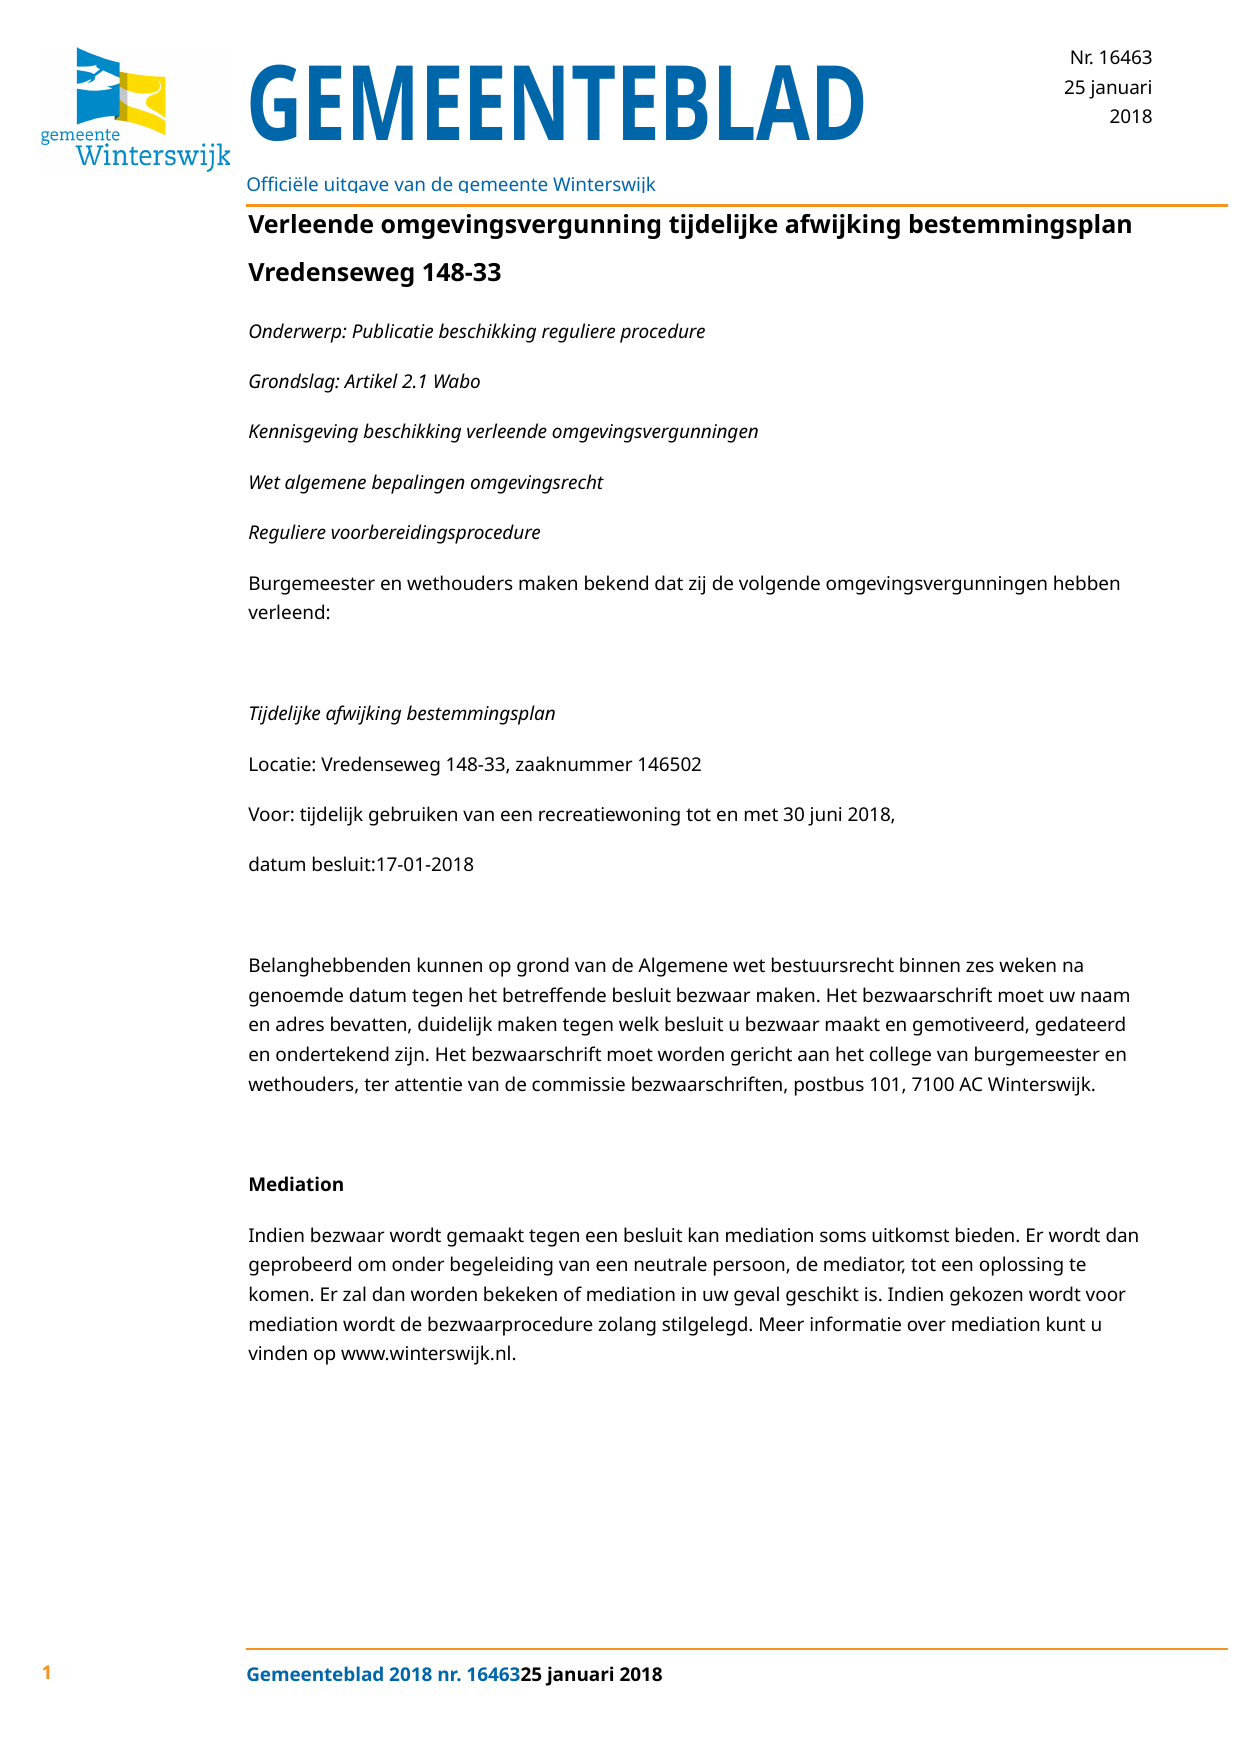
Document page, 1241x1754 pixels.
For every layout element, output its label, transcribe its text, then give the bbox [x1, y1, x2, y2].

text Belanghebbenden kunnen op grond van de Algemene wet bestuursrecht binnen zes weken na genoemde datum tegen het betreffende besluit bezwaar maken. Het bezwaarschrift moet uw naam en adres bevatten, duidelijk maken tegen welk besluit u bezwaar maakt en gemotiveerd, gedateerd en ondertekend zijn. Het bezwaarschrift moet worden gericht aan het college van burgemeester en wethouders, ter attentie van de commissie bezwaarschriften, postbus 101, 7100 AC Winterswijk. [248, 952, 1152, 1097]
text Mediation [248, 1172, 1152, 1197]
picture [41, 47, 231, 172]
text Burgemeester en wethouders maken bekend dat zij de volgende omgevingsvergunningen hebben verleend: [248, 570, 1152, 625]
text Reguliere voorbereidingsprocedure [248, 519, 1152, 545]
text Wet algemene bepalingen omgevingsrecht [248, 469, 1152, 495]
text Kennisgeving beschikking verleende omgevingsvergunningen [248, 419, 1152, 444]
text Grondslag: Artikel 2.1 Wabo [248, 368, 1152, 394]
text datum besluit:17-01-2018 [248, 852, 1152, 877]
text Indien bezwaar wordt gemaakt tegen een besluit kan mediation soms uitkomst bieden. Er wordt dan geprobeerd om onder begeleiding van een neutrale persoon, de mediator, tot een oplossing te komen. Er zal dan worden bekeken of mediation in uw geval geschikt is. Indien gekozen wordt voor mediation wordt de bezwaarprocedure zolang stilgelegd. Meer informatie over mediation kunt u vinden op www.winterswijk.nl. [248, 1222, 1152, 1366]
text Onderwerp: Publicatie beschikking reguliere procedure [248, 318, 1152, 344]
text Locatie: Vredenseweg 148-33, zaaknummer 146502 [248, 751, 1152, 777]
picture [225, 153, 231, 162]
text Verleende omgevingsvergunning tijdelijke afwijking bestemmingsplan Vredenseweg 148-33 [248, 207, 1152, 288]
text Voor: tijdelijk gebruiken van een recreatiewoning tot en met 30 juni 2018, [248, 801, 1152, 827]
text Tijdelijke afwijking bestemmingsplan [248, 700, 1152, 726]
